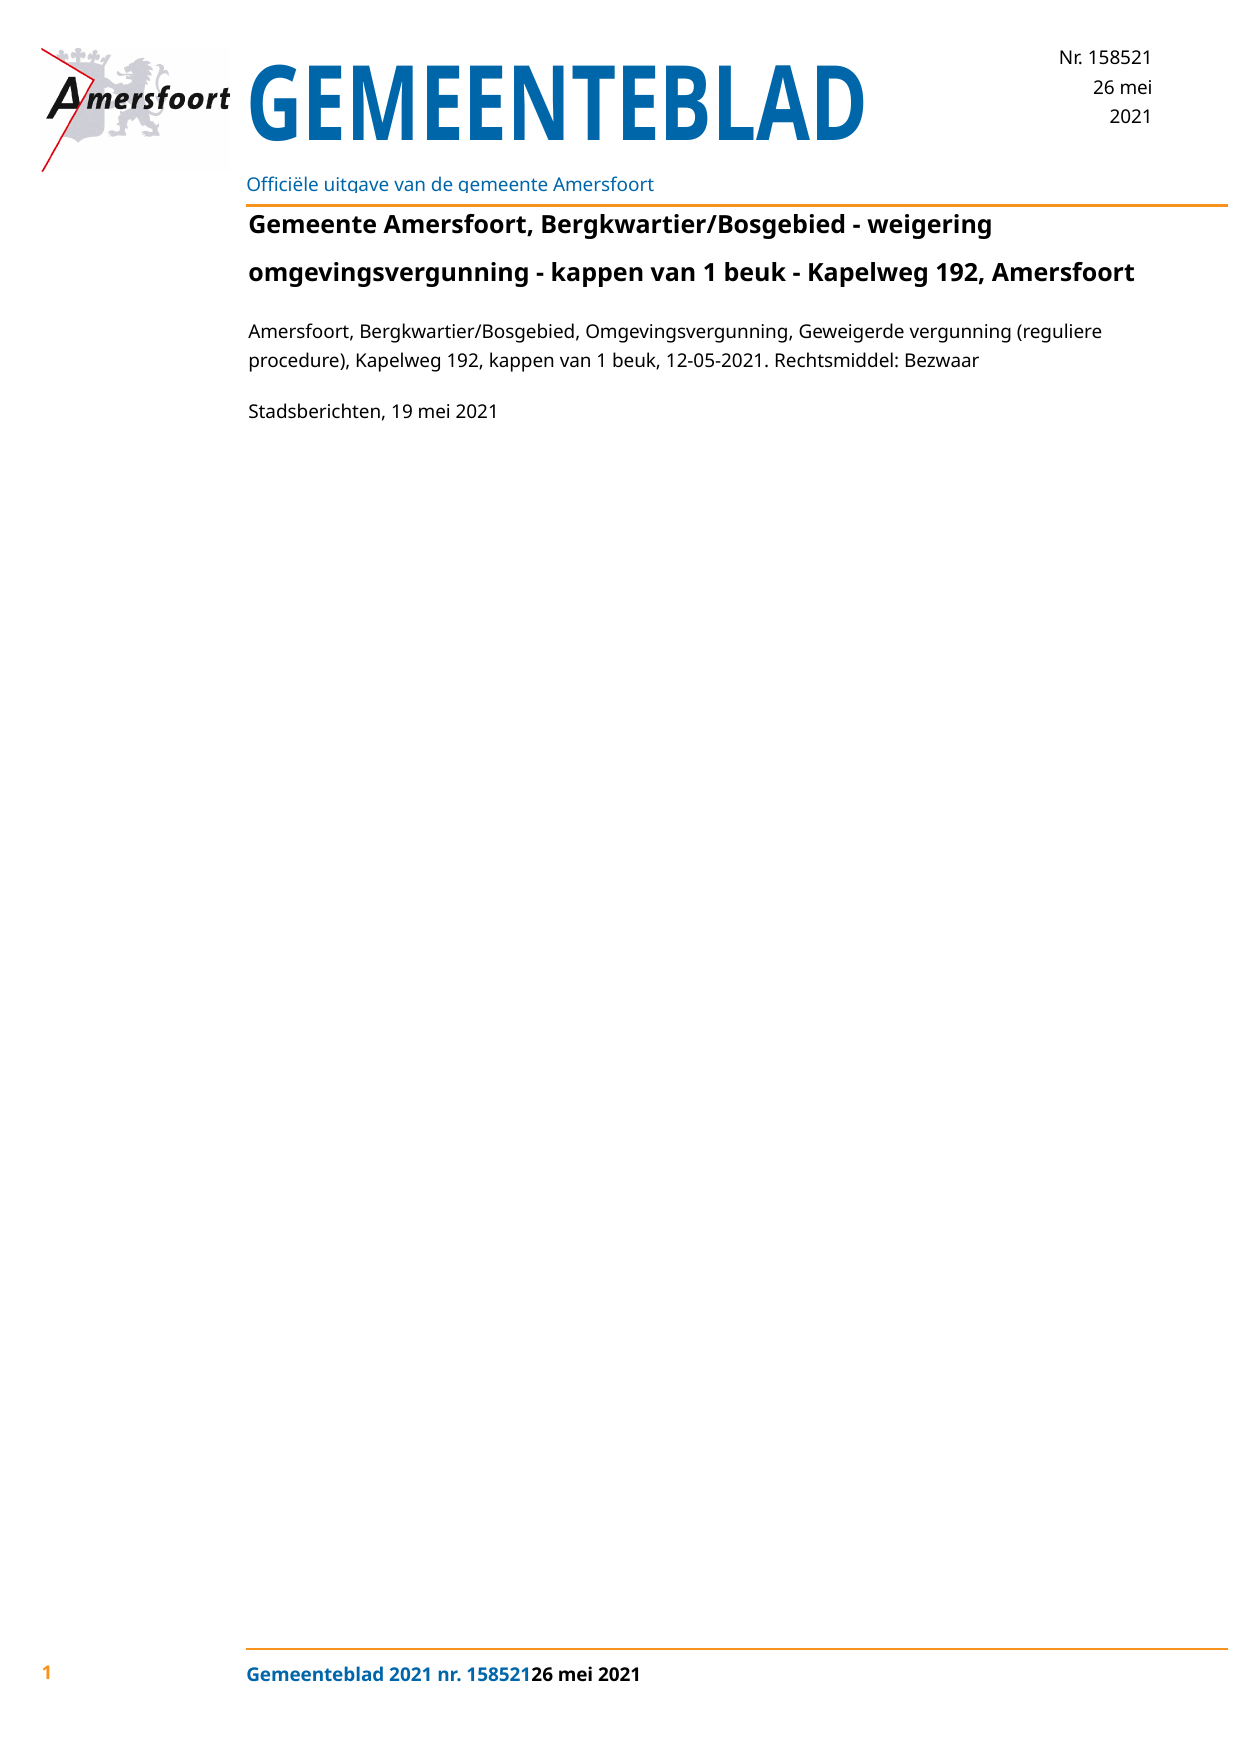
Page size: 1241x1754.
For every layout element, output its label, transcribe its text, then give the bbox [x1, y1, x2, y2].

text Stadsberichten, 19 mei 2021 [248, 398, 1152, 424]
picture [41, 47, 231, 172]
text Amersfoort, Bergkwartier/Bosgebied, Omgevingsvergunning, Geweigerde vergunning (reguliere procedure), Kapelweg 192, kappen van 1 beuk, 12-05-2021. Rechtsmiddel: Bezwaar [248, 318, 1152, 373]
text Gemeente Amersfoort, Bergkwartier/Bosgebied - weigering omgevingsvergunning - kappen van 1 beuk - Kapelweg 192, Amersfoort [248, 207, 1152, 288]
